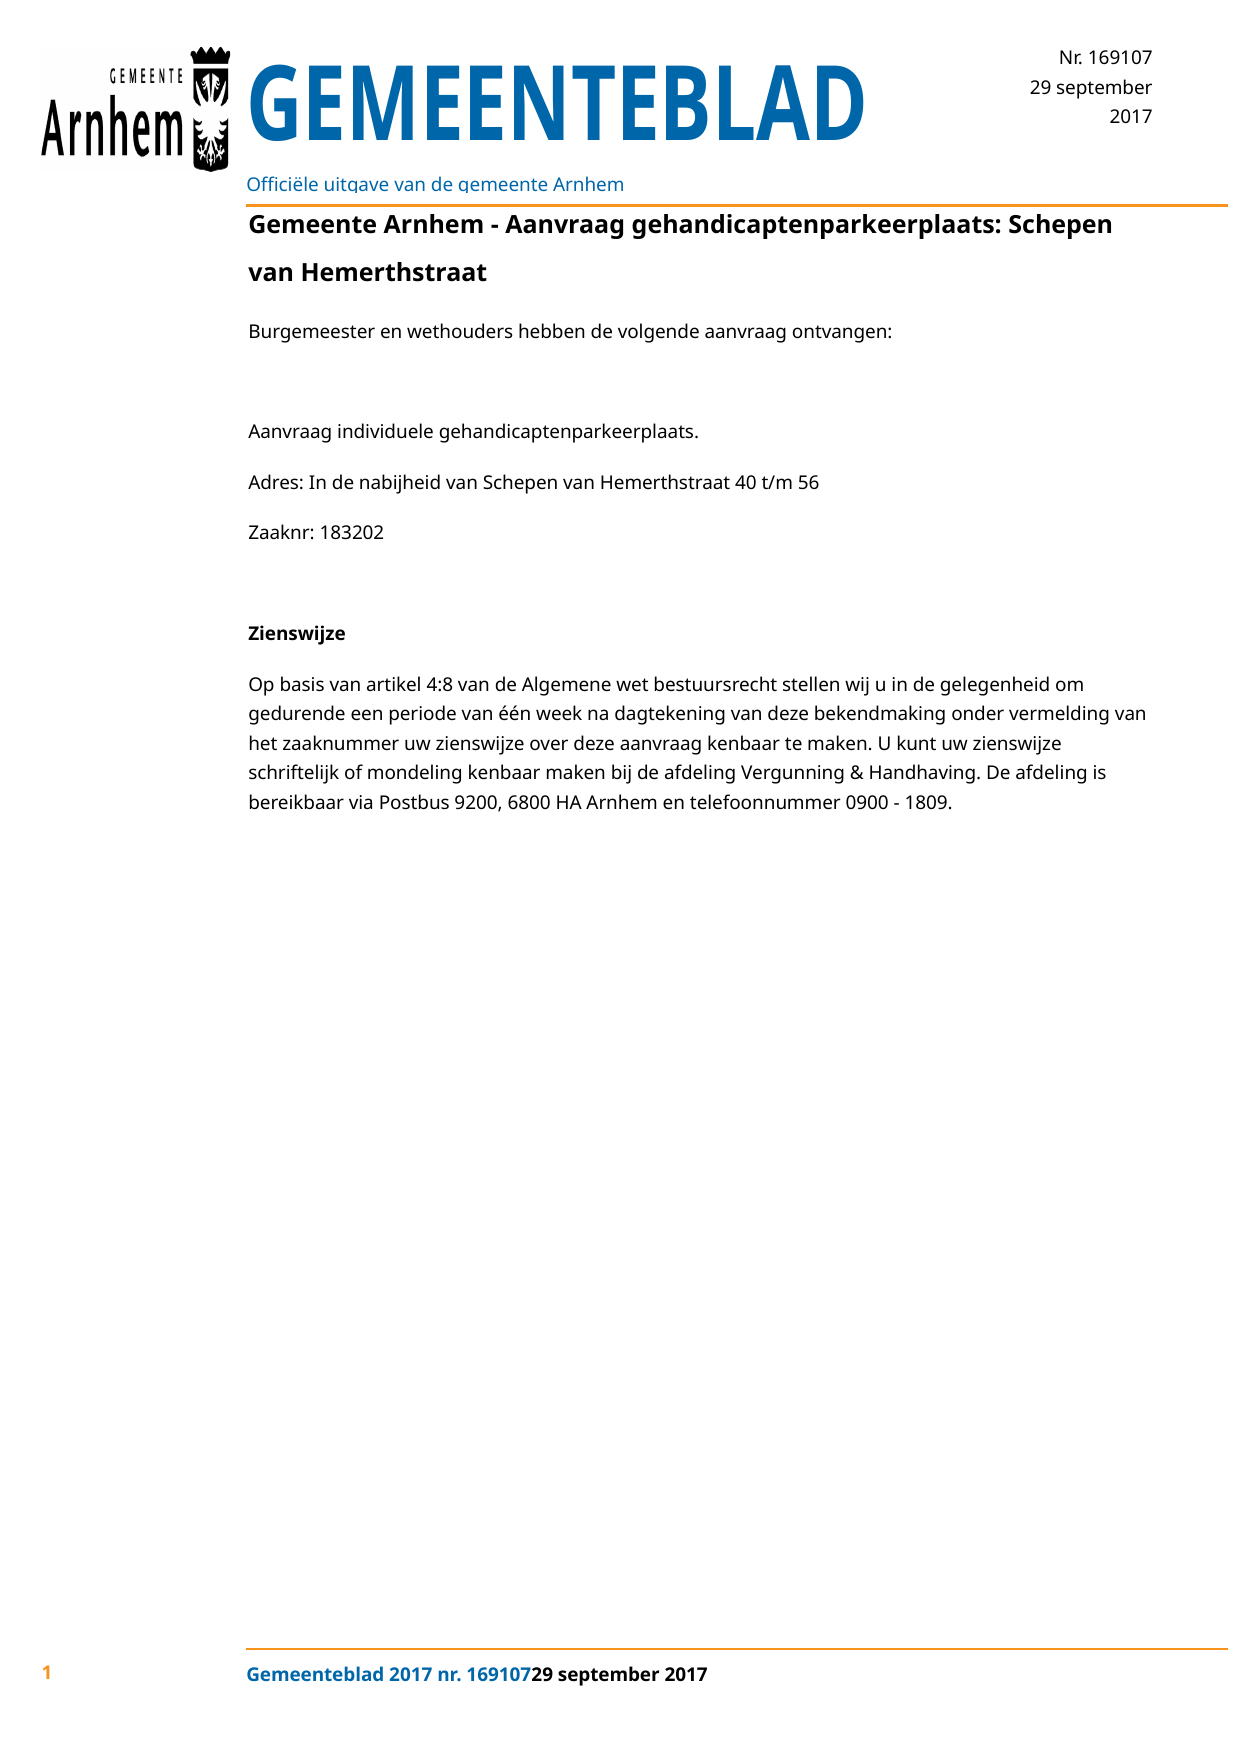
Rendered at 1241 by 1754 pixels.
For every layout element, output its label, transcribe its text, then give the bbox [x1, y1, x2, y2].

text Op basis van artikel 4:8 van de Algemene wet bestuursrecht stellen wij u in de gelegenheid om gedurende een periode van één week na dagtekening van deze bekendmaking onder vermelding van het zaaknummer uw zienswijze over deze aanvraag kenbaar te maken. U kunt uw zienswijze schriftelijk of mondeling kenbaar maken bij de afdeling Vergunning & Handhaving. De afdeling is bereikbaar via Postbus 9200, 6800 HA Arnhem en telefoonnummer 0900 - 1809. [248, 671, 1152, 815]
text Zaaknr: 183202 [248, 519, 1152, 545]
text Gemeente Arnhem - Aanvraag gehandicaptenparkeerplaats: Schepen van Hemerthstraat [248, 207, 1152, 288]
text Adres: In de nabijheid van Schepen van Hemerthstraat 40 t/m 56 [248, 469, 1152, 495]
text Aanvraag individuele gehandicaptenparkeerplaats. [248, 419, 1152, 444]
picture [41, 47, 231, 172]
text Burgemeester en wethouders hebben de volgende aanvraag ontvangen: [248, 318, 1152, 344]
text Zienswijze [248, 620, 1152, 646]
